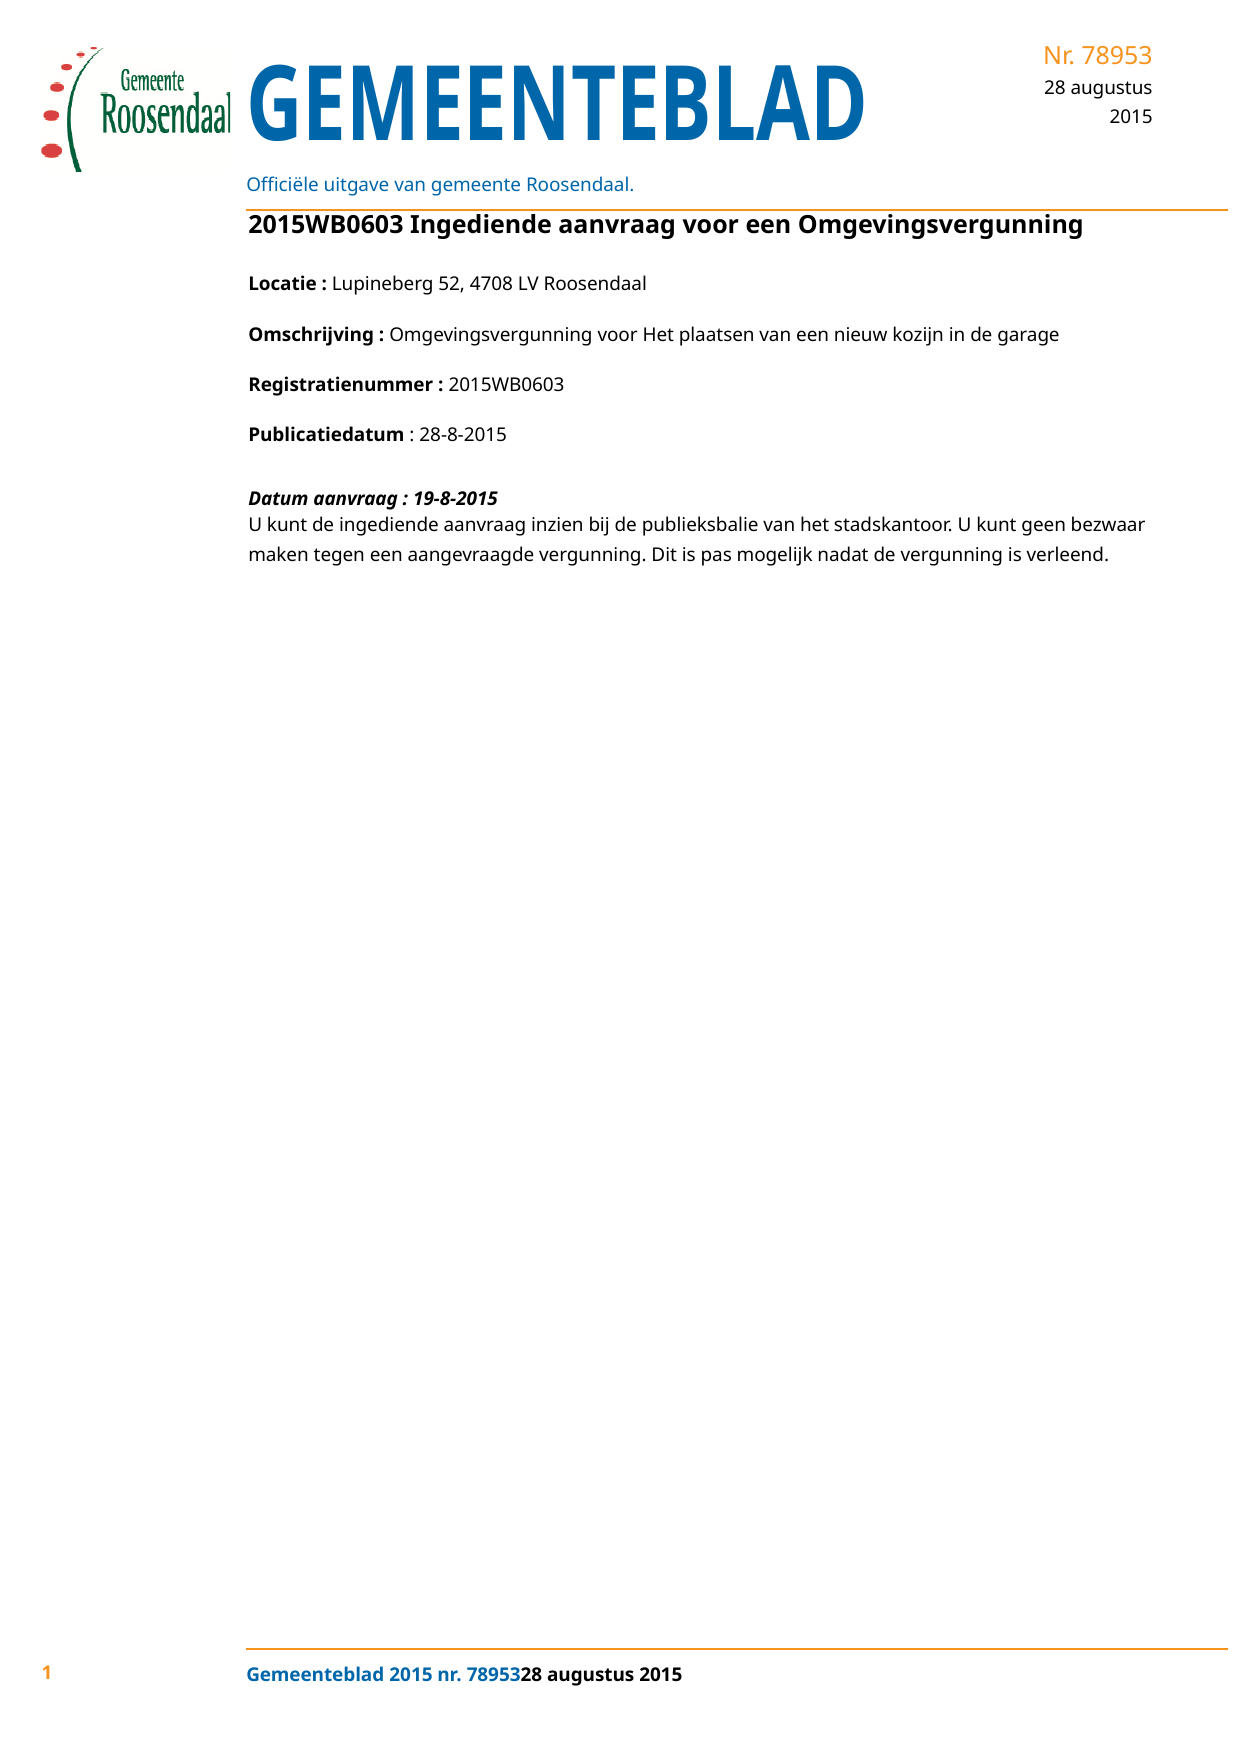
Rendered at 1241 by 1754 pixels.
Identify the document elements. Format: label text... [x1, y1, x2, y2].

text U kunt de ingediende aanvraag inzien bij de publieksbalie van het stadskantoor. U kunt geen bezwaar maken tegen een aangevraagde vergunning. Dit is pas mogelijk nadat de vergunning is verleend. [248, 511, 1152, 567]
text Locatie : Lupineberg 52, 4708 LV Roosendaal [248, 270, 1152, 296]
text 2015WB0603 Ingediende aanvraag voor een Omgevingsvergunning [248, 211, 1152, 241]
text Omschrijving : Omgevingsvergunning voor Het plaatsen van een nieuw kozijn in de garage [248, 321, 1152, 346]
text Publicatiedatum : 28-8-2015 [248, 422, 1152, 447]
picture [41, 47, 231, 172]
text Datum aanvraag : 19-8-2015 [248, 486, 1152, 511]
text Registratienummer : 2015WB0603 [248, 371, 1152, 397]
